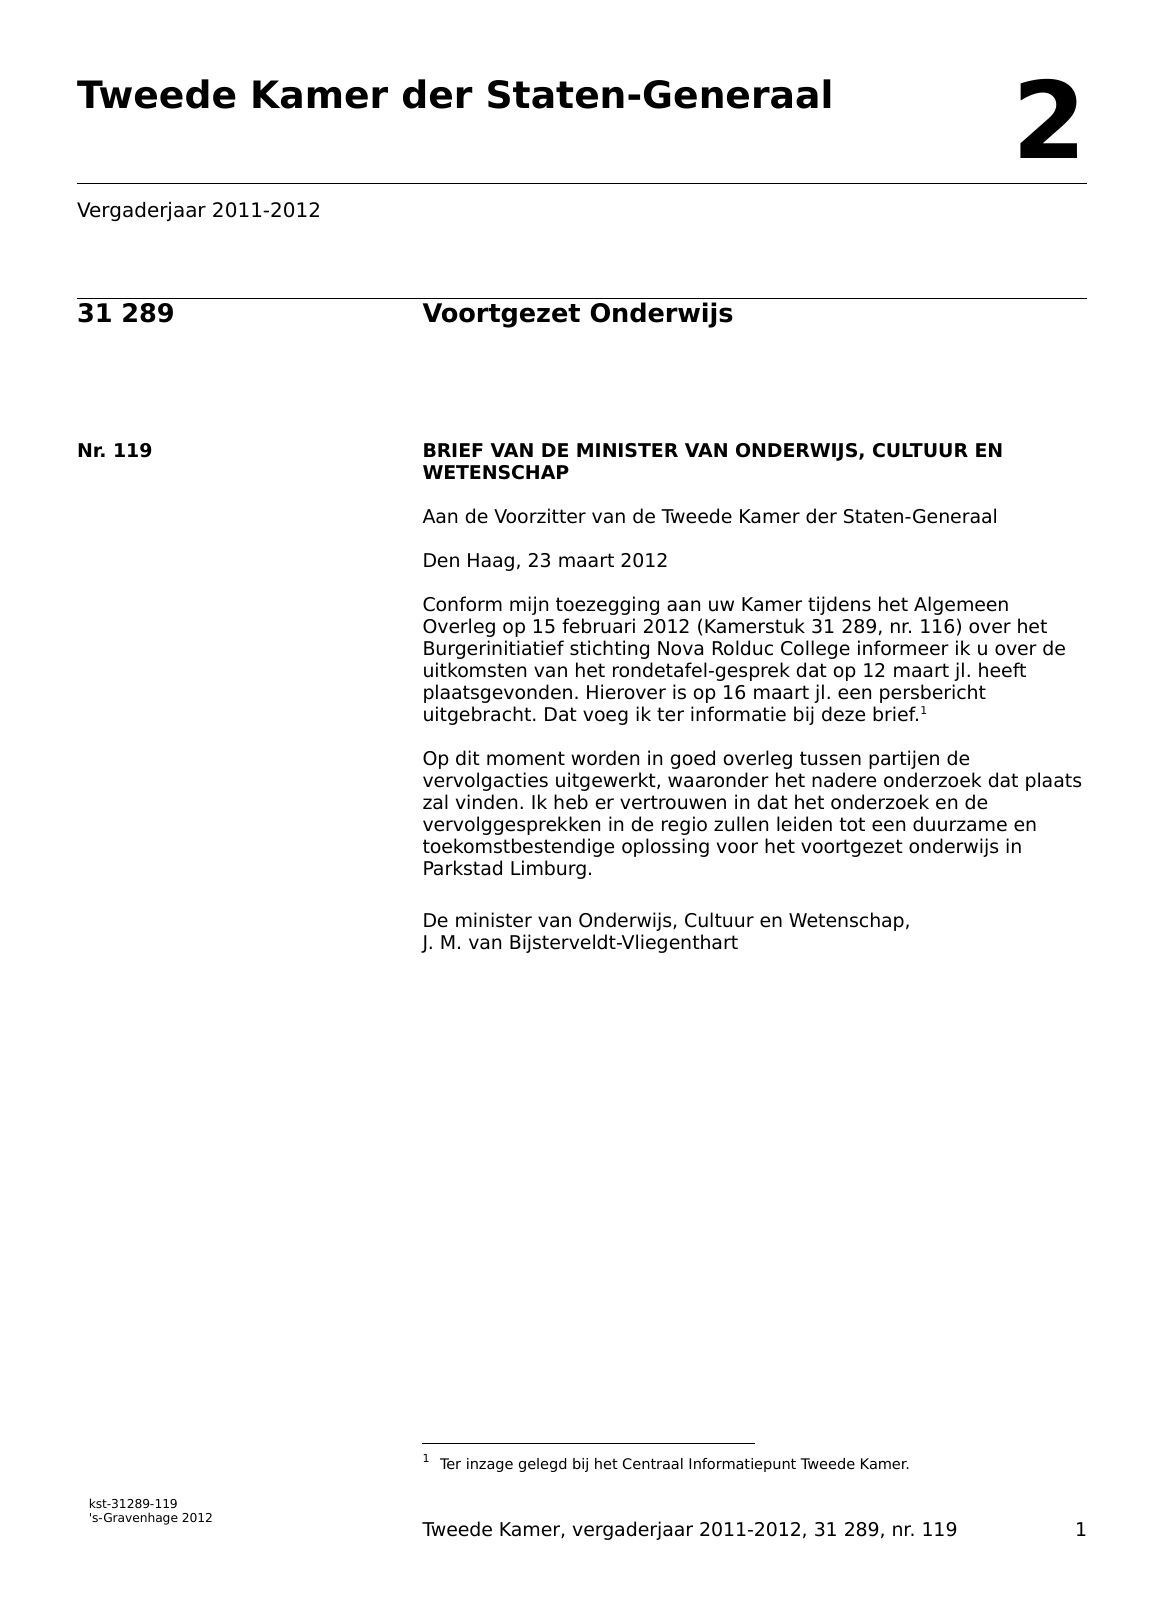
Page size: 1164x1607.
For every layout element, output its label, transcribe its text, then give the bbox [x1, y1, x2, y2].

text Conform mijn toezegging aan uw Kamer tijdens het Algemeen Overleg op 15 februari 2012 (Kamerstuk 31 289, nr. 116) over het Burgerinitiatief stichting Nova Rolduc College informeer ik u over de uitkomsten van het rondetafel-gesprek dat op 12 maart jl. heeft plaatsgevonden. Hierover is op 16 maart jl. een persbericht uitgebracht. Dat voeg ik ter informatie bij deze brief. [422, 594, 1087, 726]
text Den Haag, 23 maart 2012 [422, 550, 1087, 572]
table_header 2 [886, 59, 1087, 183]
text De minister van Onderwijs, Cultuur en Wetenschap, J. M. van Bijsterveldt-Vliegenthart [422, 910, 1087, 954]
text Aan de Voorzitter van de Tweede Kamer der Staten-Generaal [422, 506, 1087, 528]
text kst-31289-119 [88, 1497, 323, 1511]
subtitle 31 289 Voortgezet Onderwijs [77, 299, 1087, 329]
table_header Tweede Kamer der Staten-Generaal [77, 59, 886, 183]
subtitle Nr. 119 BRIEF VAN DE MINISTER VAN ONDERWIJS, CULTUUR EN WETENSCHAP [77, 440, 1087, 484]
table_cell Vergaderjaar 2011-2012 [77, 184, 1087, 298]
text Ter inzage gelegd bij het Centraal Informatiepunt Tweede Kamer. [422, 1452, 1087, 1474]
text Op dit moment worden in goed overleg tussen partijen de vervolgacties uitgewerkt, waaronder het nadere onderzoek dat plaats zal vinden. Ik heb er vertrouwen in dat het onderzoek en de vervolggesprekken in de regio zullen leiden tot een duurzame en toekomstbestendige oplossing voor het voortgezet onderwijs in Parkstad Limburg. [422, 748, 1087, 880]
text 's-Gravenhage 2012 [88, 1511, 323, 1525]
